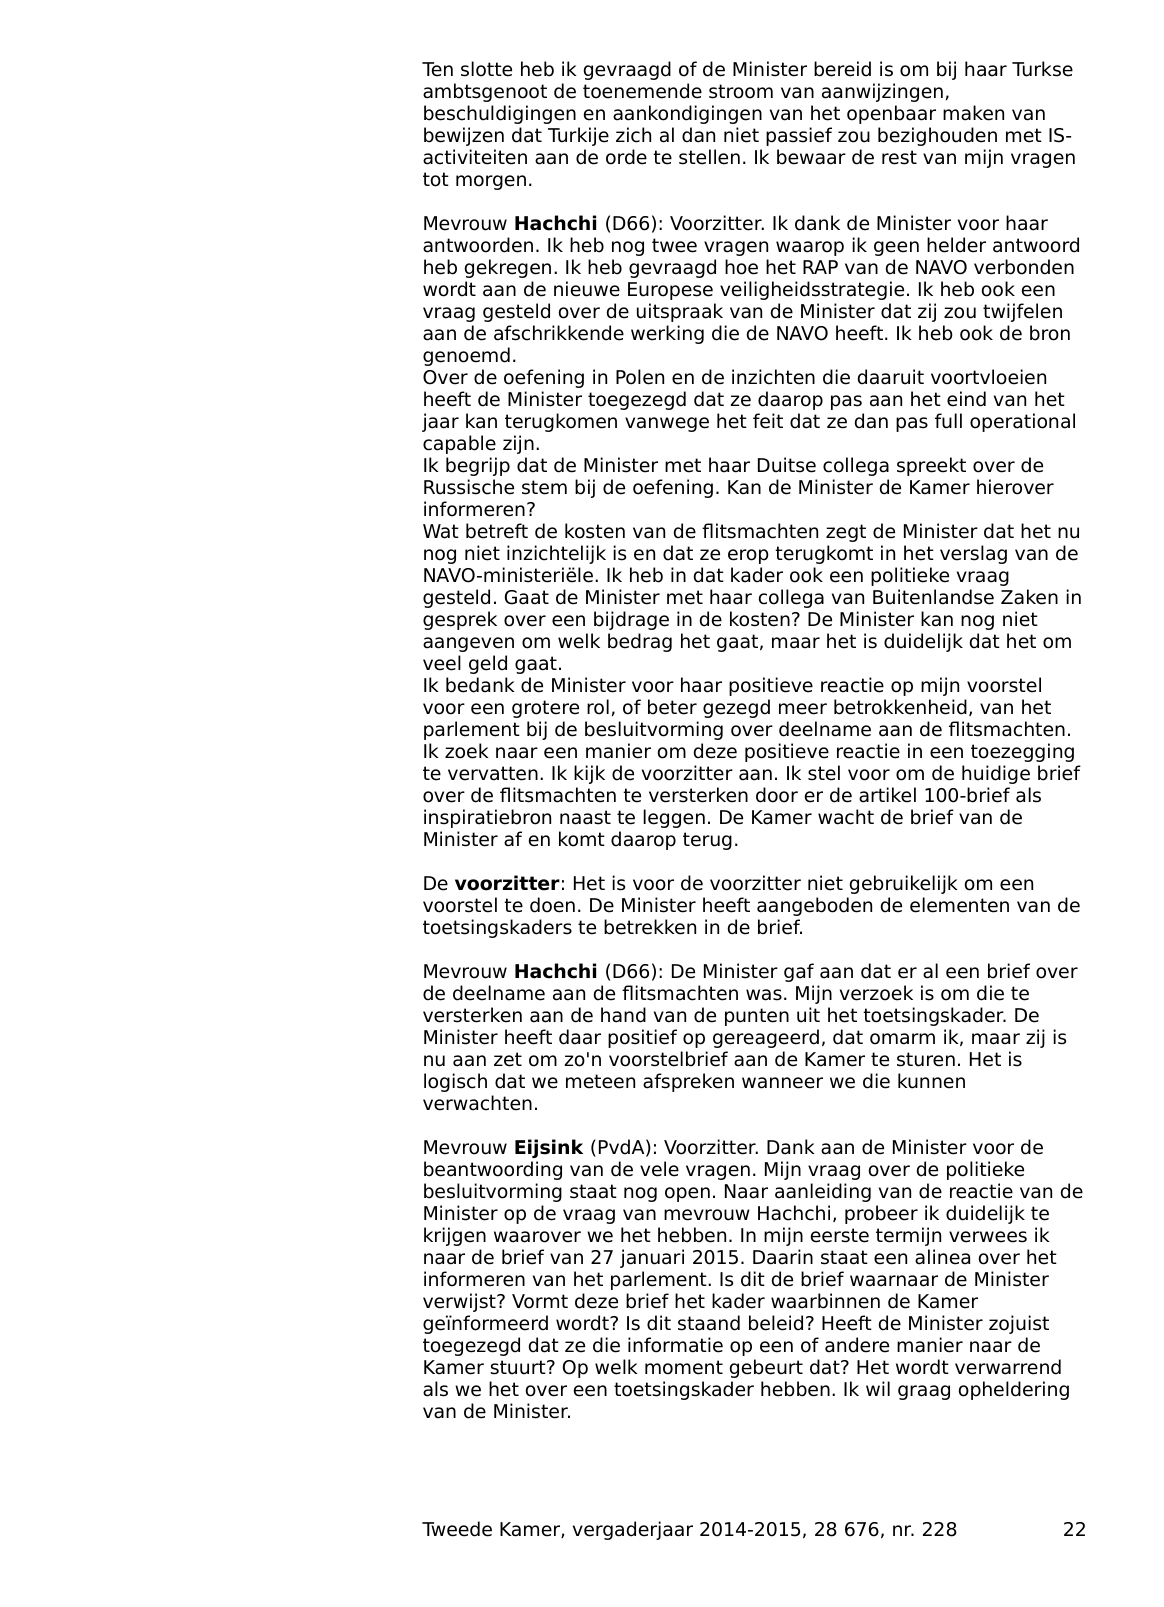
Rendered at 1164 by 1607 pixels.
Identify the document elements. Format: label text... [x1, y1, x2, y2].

text Ten slotte heb ik gevraagd of de Minister bereid is om bij haar Turkse ambtsgenoot de toenemende stroom van aanwijzingen, beschuldigingen en aankondigingen van het openbaar maken van bewijzen dat Turkije zich al dan niet passief zou bezighouden met IS-activiteiten aan de orde te stellen. Ik bewaar de rest van mijn vragen tot morgen. [422, 59, 1087, 191]
text Over de oefening in Polen en de inzichten die daaruit voortvloeien heeft de Minister toegezegd dat ze daarop pas aan het eind van het jaar kan terugkomen vanwege het feit dat ze dan pas full operational capable zijn. [422, 367, 1087, 455]
text Ik bedank de Minister voor haar positieve reactie op mijn voorstel voor een grotere rol, of beter gezegd meer betrokkenheid, van het parlement bij de besluitvorming over deelname aan de flitsmachten. Ik zoek naar een manier om deze positieve reactie in een toezegging te vervatten. Ik kijk de voorzitter aan. Ik stel voor om de huidige brief over de flitsmachten te versterken door er de artikel 100-brief als inspiratiebron naast te leggen. De Kamer wacht de brief van de Minister af en komt daarop terug. [422, 675, 1087, 851]
text De voorzitter: Het is voor de voorzitter niet gebruikelijk om een voorstel te doen. De Minister heeft aangeboden de elementen van de toetsingskaders te betrekken in de brief. [422, 873, 1087, 939]
text Mevrouw Hachchi (D66): De Minister gaf aan dat er al een brief over de deelname aan de flitsmachten was. Mijn verzoek is om die te versterken aan de hand van de punten uit het toetsingskader. De Minister heeft daar positief op gereageerd, dat omarm ik, maar zij is nu aan zet om zo'n voorstelbrief aan de Kamer te sturen. Het is logisch dat we meteen afspreken wanneer we die kunnen verwachten. [422, 961, 1087, 1115]
text Mevrouw Eijsink (PvdA): Voorzitter. Dank aan de Minister voor de beantwoording van de vele vragen. Mijn vraag over de politieke besluitvorming staat nog open. Naar aanleiding van de reactie van de Minister op de vraag van mevrouw Hachchi, probeer ik duidelijk te krijgen waarover we het hebben. In mijn eerste termijn verwees ik naar de brief van 27 januari 2015. Daarin staat een alinea over het informeren van het parlement. Is dit de brief waarnaar de Minister verwijst? Vormt deze brief het kader waarbinnen de Kamer geïnformeerd wordt? Is dit staand beleid? Heeft de Minister zojuist toegezegd dat ze die informatie op een of andere manier naar de Kamer stuurt? Op welk moment gebeurt dat? Het wordt verwarrend als we het over een toetsingskader hebben. Ik wil graag opheldering van de Minister. [422, 1137, 1087, 1423]
text Ik begrijp dat de Minister met haar Duitse collega spreekt over de Russische stem bij de oefening. Kan de Minister de Kamer hierover informeren? [422, 455, 1087, 521]
text Mevrouw Hachchi (D66): Voorzitter. Ik dank de Minister voor haar antwoorden. Ik heb nog twee vragen waarop ik geen helder antwoord heb gekregen. Ik heb gevraagd hoe het RAP van de NAVO verbonden wordt aan de nieuwe Europese veiligheidsstrategie. Ik heb ook een vraag gesteld over de uitspraak van de Minister dat zij zou twijfelen aan de afschrikkende werking die de NAVO heeft. Ik heb ook de bron genoemd. [422, 213, 1087, 367]
text Wat betreft de kosten van de flitsmachten zegt de Minister dat het nu nog niet inzichtelijk is en dat ze erop terugkomt in het verslag van de NAVO-ministeriële. Ik heb in dat kader ook een politieke vraag gesteld. Gaat de Minister met haar collega van Buitenlandse Zaken in gesprek over een bijdrage in de kosten? De Minister kan nog niet aangeven om welk bedrag het gaat, maar het is duidelijk dat het om veel geld gaat. [422, 521, 1087, 675]
